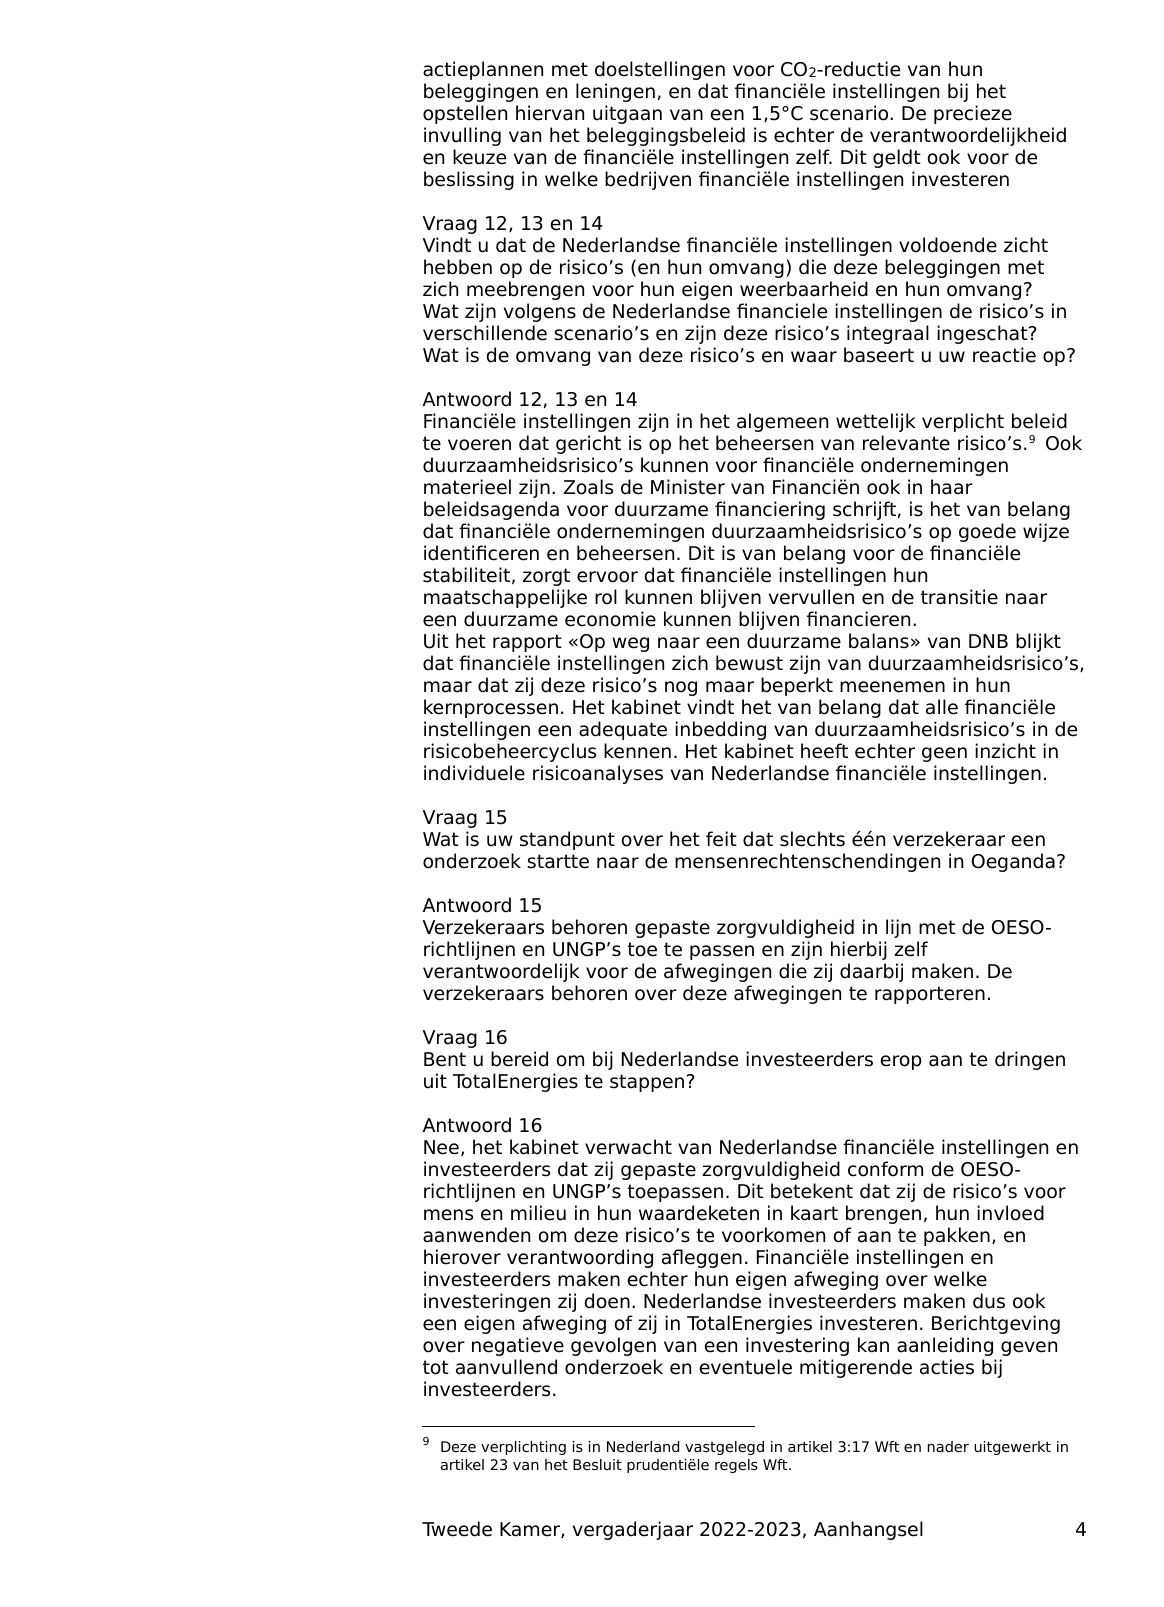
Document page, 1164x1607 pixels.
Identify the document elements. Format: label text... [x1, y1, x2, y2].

text Vraag 16 [422, 1027, 1087, 1049]
text Verzekeraars behoren gepaste zorgvuldigheid in lijn met de OESO-richtlijnen en UNGP’s toe te passen en zijn hierbij zelf verantwoordelijk voor de afwegingen die zij daarbij maken. De verzekeraars behoren over deze afwegingen te rapporteren. [422, 917, 1087, 1005]
text Deze verplichting is in Nederland vastgelegd in artikel 3:17 Wft en nader uitgewerkt in artikel 23 van het Besluit prudentiële regels Wft. [422, 1435, 1087, 1474]
text Wat zijn volgens de Nederlandse financiele instellingen de risico’s in verschillende scenario’s en zijn deze risico’s integraal ingeschat? [422, 301, 1087, 345]
text Vraag 12, 13 en 14 [422, 213, 1087, 235]
text Nee, het kabinet verwacht van Nederlandse financiële instellingen en investeerders dat zij gepaste zorgvuldigheid conform de OESO-richtlijnen en UNGP’s toepassen. Dit betekent dat zij de risico’s voor mens en milieu in hun waardeketen in kaart brengen, hun invloed aanwenden om deze risico’s te voorkomen of aan te pakken, en hierover verantwoording afleggen. Financiële instellingen en investeerders maken echter hun eigen afweging over welke investeringen zij doen. Nederlandse investeerders maken dus ook een eigen afweging of zij in TotalEnergies investeren. Berichtgeving over negatieve gevolgen van een investering kan aanleiding geven tot aanvullend onderzoek en eventuele mitigerende acties bij investeerders. [422, 1137, 1087, 1401]
text actieplannen met doelstellingen voor CO2-reductie van hun beleggingen en leningen, en dat financiële instellingen bij het opstellen hiervan uitgaan van een 1,5°C scenario. De precieze invulling van het beleggingsbeleid is echter de verantwoordelijkheid en keuze van de financiële instellingen zelf. Dit geldt ook voor de beslissing in welke bedrijven financiële instellingen investeren [422, 59, 1087, 191]
text Wat is de omvang van deze risico’s en waar baseert u uw reactie op? [422, 345, 1087, 367]
text Bent u bereid om bij Nederlandse investeerders erop aan te dringen uit TotalEnergies te stappen? [422, 1049, 1087, 1093]
text Vraag 15 [422, 807, 1087, 829]
text Antwoord 12, 13 en 14 [422, 389, 1087, 411]
text Financiële instellingen zijn in het algemeen wettelijk verplicht beleid te voeren dat gericht is op het beheersen van relevante risico’s. Ook duurzaamheidsrisico’s kunnen voor financiële ondernemingen materieel zijn. Zoals de Minister van Financiën ook in haar beleidsagenda voor duurzame financiering schrijft, is het van belang dat financiële ondernemingen duurzaamheidsrisico’s op goede wijze identificeren en beheersen. Dit is van belang voor de financiële stabiliteit, zorgt ervoor dat financiële instellingen hun maatschappelijke rol kunnen blijven vervullen en de transitie naar een duurzame economie kunnen blijven financieren. [422, 411, 1087, 631]
text Wat is uw standpunt over het feit dat slechts één verzekeraar een onderzoek startte naar de mensenrechtenschendingen in Oeganda? [422, 829, 1087, 873]
text Antwoord 16 [422, 1115, 1087, 1137]
text Antwoord 15 [422, 895, 1087, 917]
text Vindt u dat de Nederlandse financiële instellingen voldoende zicht hebben op de risico’s (en hun omvang) die deze beleggingen met zich meebrengen voor hun eigen weerbaarheid en hun omvang? [422, 235, 1087, 301]
text Uit het rapport «Op weg naar een duurzame balans» van DNB blijkt dat financiële instellingen zich bewust zijn van duurzaamheidsrisico’s, maar dat zij deze risico’s nog maar beperkt meenemen in hun kernprocessen. Het kabinet vindt het van belang dat alle financiële instellingen een adequate inbedding van duurzaamheidsrisico’s in de risicobeheercyclus kennen. Het kabinet heeft echter geen inzicht in individuele risicoanalyses van Nederlandse financiële instellingen. [422, 631, 1087, 785]
